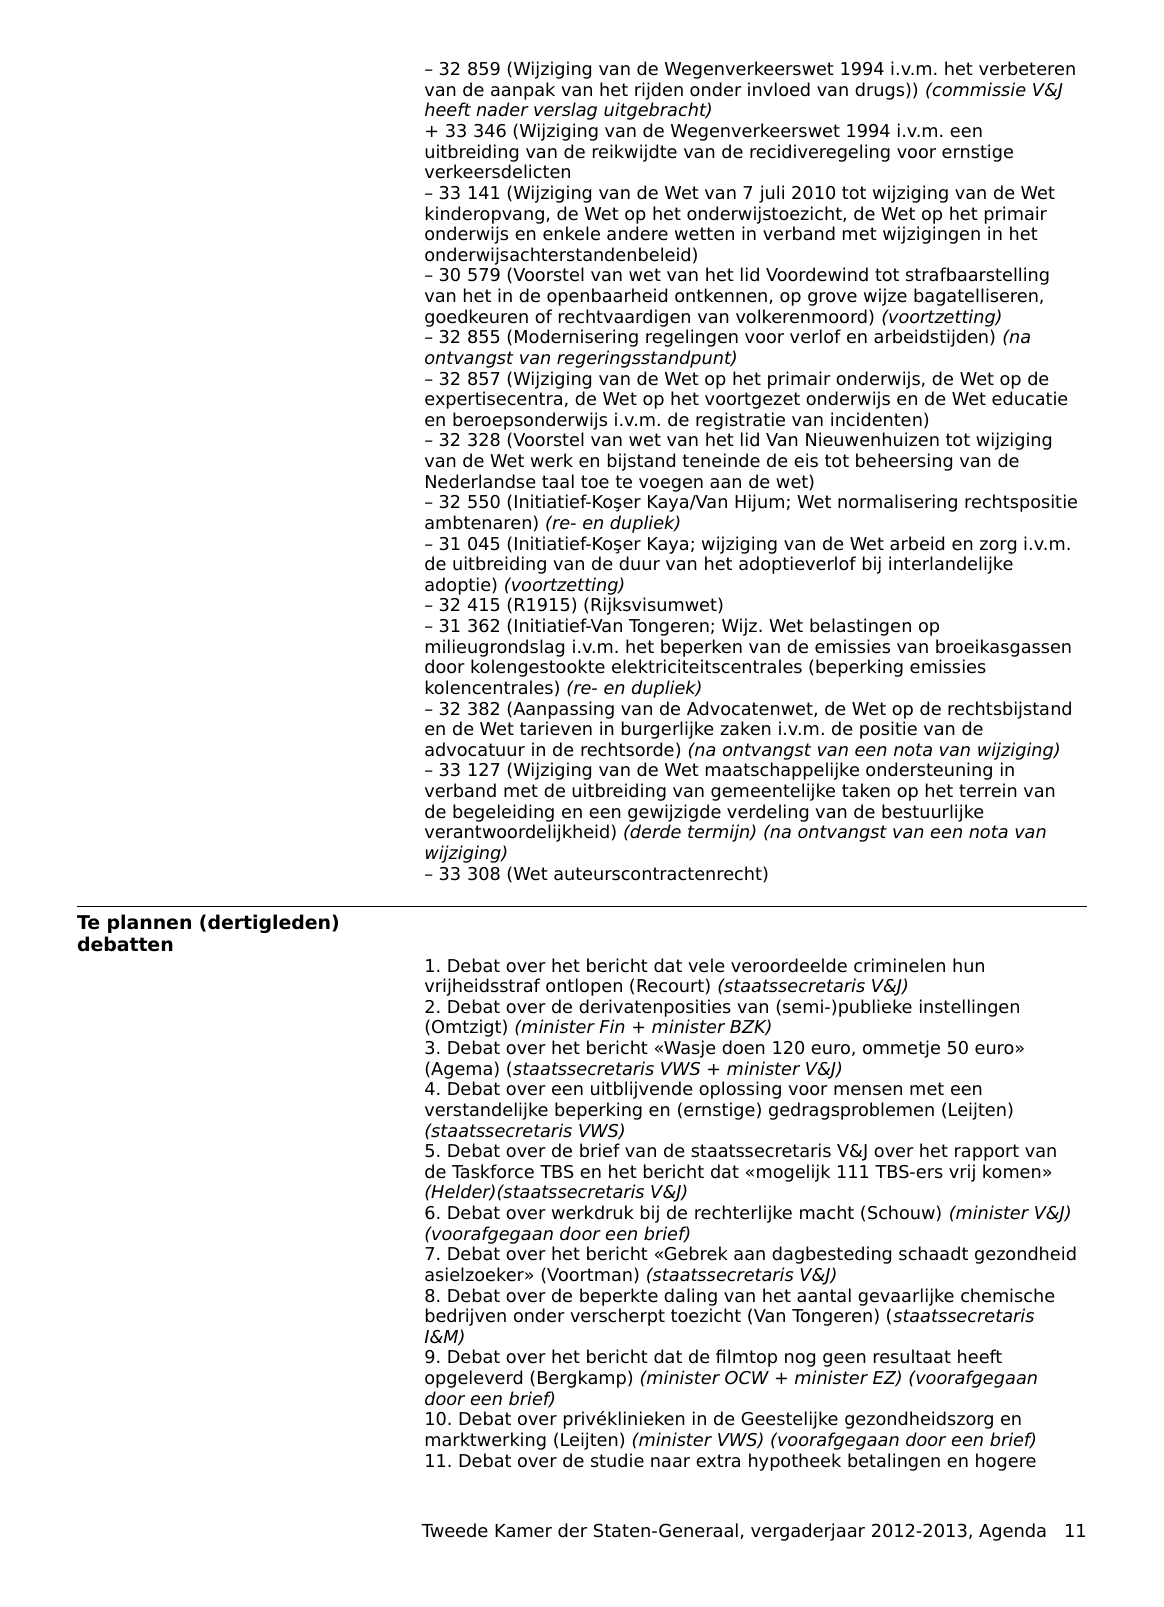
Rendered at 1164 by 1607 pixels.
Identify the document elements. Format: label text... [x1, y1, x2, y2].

table_cell – 32 415 (R1915) (Rijksvisumwet) [418, 595, 1087, 616]
table_cell [401, 1451, 418, 1471]
table_cell [401, 699, 418, 760]
table_cell [77, 1038, 401, 1079]
table_cell 6. Debat over werkdruk bij de rechterlijke macht (Schouw) (minister V&J) (voorafgegaan door een brief) [418, 1203, 1087, 1244]
table_cell [401, 595, 418, 616]
table_cell [77, 1409, 401, 1451]
table_cell [401, 760, 418, 863]
table_cell [401, 1038, 418, 1079]
table_cell [77, 430, 401, 492]
table_cell 8. Debat over de beperkte daling van het aantal gevaarlijke chemische bedrijven onder verscherpt toezicht (Van Tongeren) (staatssecretaris I&M) [418, 1286, 1087, 1347]
table_cell [401, 121, 418, 183]
table_cell 3. Debat over het bericht «Wasje doen 120 euro, ommetje 50 euro» (Agema) (staatssecretaris VWS + minister V&J) [418, 1038, 1087, 1079]
table_cell [77, 121, 401, 183]
table_cell [77, 1203, 401, 1244]
table_cell [77, 616, 401, 698]
table_cell [401, 1203, 418, 1244]
table_cell [401, 59, 418, 121]
table_cell [401, 534, 418, 595]
table_cell [77, 997, 401, 1038]
table_cell [77, 1451, 401, 1471]
table_cell – 31 045 (Initiatief-Koşer Kaya; wijziging van de Wet arbeid en zorg i.v.m. de uitbreiding van de duur van het adoptieverlof bij interlandelijke adoptie) (voortzetting) [418, 534, 1087, 595]
table_cell [77, 1286, 401, 1347]
table_cell [401, 1286, 418, 1347]
table_cell [77, 760, 401, 863]
table_cell [77, 327, 401, 368]
table_header Te plannen (dertigleden) debatten [77, 907, 401, 956]
table_cell – 32 382 (Aanpassing van de Advocatenwet, de Wet op de rechtsbijstand en de Wet tarieven in burgerlijke zaken i.v.m. de positie van de advocatuur in de rechtsorde) (na ontvangst van een nota van wijziging) [418, 699, 1087, 760]
table_cell [77, 1141, 401, 1203]
table_cell – 33 308 (Wet auteurscontractenrecht) [418, 864, 1087, 884]
table_cell [401, 492, 418, 533]
table_header [418, 907, 1087, 956]
table_cell 2. Debat over de derivatenposities van (semi-)publieke instellingen (Omtzigt) (minister Fin + minister BZK) [418, 997, 1087, 1038]
table_cell [77, 956, 401, 997]
table_cell [77, 534, 401, 595]
table_cell [401, 430, 418, 492]
table_cell 7. Debat over het bericht «Gebrek aan dagbesteding schaadt gezondheid asielzoeker» (Voortman) (staatssecretaris V&J) [418, 1244, 1087, 1286]
table_cell [77, 864, 401, 884]
table_cell [77, 595, 401, 616]
table_cell – 32 857 (Wijziging van de Wet op het primair onderwijs, de Wet op de expertisecentra, de Wet op het voortgezet onderwijs en de Wet educatie en beroepsonderwijs i.v.m. de registratie van incidenten) [418, 369, 1087, 430]
table_cell [401, 864, 418, 884]
table_cell – 33 127 (Wijziging van de Wet maatschappelijke ondersteuning in verband met de uitbreiding van gemeentelijke taken op het terrein van de begeleiding en een gewijzigde verdeling van de bestuurlijke verantwoordelijkheid) (derde termijn) (na ontvangst van een nota van wijziging) [418, 760, 1087, 863]
table_cell [401, 997, 418, 1038]
table_cell [401, 1244, 418, 1286]
table_cell [77, 492, 401, 533]
table_cell 11. Debat over de studie naar extra hypotheek betalingen en hogere [418, 1451, 1087, 1471]
table_cell [401, 369, 418, 430]
table_cell [401, 1079, 418, 1141]
table_cell [401, 327, 418, 368]
table_cell 5. Debat over de brief van de staatssecretaris V&J over het rapport van de Taskforce TBS en het bericht dat «mogelijk 111 TBS-ers vrij komen» (Helder)(staatssecretaris V&J) [418, 1141, 1087, 1203]
table_cell – 30 579 (Voorstel van wet van het lid Voordewind tot strafbaarstelling van het in de openbaarheid ontkennen, op grove wijze bagatelliseren, goedkeuren of rechtvaardigen van volkerenmoord) (voortzetting) [418, 265, 1087, 327]
table_cell [77, 265, 401, 327]
table_cell [401, 183, 418, 265]
table_cell [401, 956, 418, 997]
table_cell [77, 1348, 401, 1409]
table_cell 4. Debat over een uitblijvende oplossing voor mensen met een verstandelijke beperking en (ernstige) gedragsproblemen (Leijten) (staatssecretaris VWS) [418, 1079, 1087, 1141]
table_cell – 33 141 (Wijziging van de Wet van 7 juli 2010 tot wijziging van de Wet kinderopvang, de Wet op het onderwijstoezicht, de Wet op het primair onderwijs en enkele andere wetten in verband met wijzigingen in het onderwijsachterstandenbeleid) [418, 183, 1087, 265]
table_cell [77, 1079, 401, 1141]
table_cell – 32 859 (Wijziging van de Wegenverkeerswet 1994 i.v.m. het verbeteren van de aanpak van het rijden onder invloed van drugs)) (commissie V&J heeft nader verslag uitgebracht) [418, 59, 1087, 121]
table_cell [401, 265, 418, 327]
table_cell [77, 369, 401, 430]
table_cell 10. Debat over privéklinieken in de Geestelijke gezondheidszorg en marktwerking (Leijten) (minister VWS) (voorafgegaan door een brief) [418, 1409, 1087, 1451]
table_cell [77, 183, 401, 265]
table_cell – 32 328 (Voorstel van wet van het lid Van Nieuwenhuizen tot wijziging van de Wet werk en bijstand teneinde de eis tot beheersing van de Nederlandse taal toe te voegen aan de wet) [418, 430, 1087, 492]
table_cell – 32 550 (Initiatief-Koşer Kaya/Van Hijum; Wet normalisering rechtspositie ambtenaren) (re- en dupliek) [418, 492, 1087, 533]
table_cell – 32 855 (Modernisering regelingen voor verlof en arbeidstijden) (na ontvangst van regeringsstandpunt) [418, 327, 1087, 368]
table_cell 1. Debat over het bericht dat vele veroordeelde criminelen hun vrijheidsstraf ontlopen (Recourt) (staatssecretaris V&J) [418, 956, 1087, 997]
table_cell [401, 1141, 418, 1203]
table_header [401, 907, 418, 956]
table_cell + 33 346 (Wijziging van de Wegenverkeerswet 1994 i.v.m. een uitbreiding van de reikwijdte van de recidiveregeling voor ernstige verkeersdelicten [418, 121, 1087, 183]
table_cell 9. Debat over het bericht dat de filmtop nog geen resultaat heeft opgeleverd (Bergkamp) (minister OCW + minister EZ) (voorafgegaan door een brief) [418, 1348, 1087, 1409]
table_cell [77, 699, 401, 760]
table_cell [401, 1409, 418, 1451]
table_cell [401, 616, 418, 698]
table_cell [401, 1348, 418, 1409]
table_cell – 31 362 (Initiatief-Van Tongeren; Wijz. Wet belastingen op milieugrondslag i.v.m. het beperken van de emissies van broeikasgassen door kolengestookte elektriciteitscentrales (beperking emissies kolencentrales) (re- en dupliek) [418, 616, 1087, 698]
table_cell [77, 59, 401, 121]
table_cell [77, 1244, 401, 1286]
